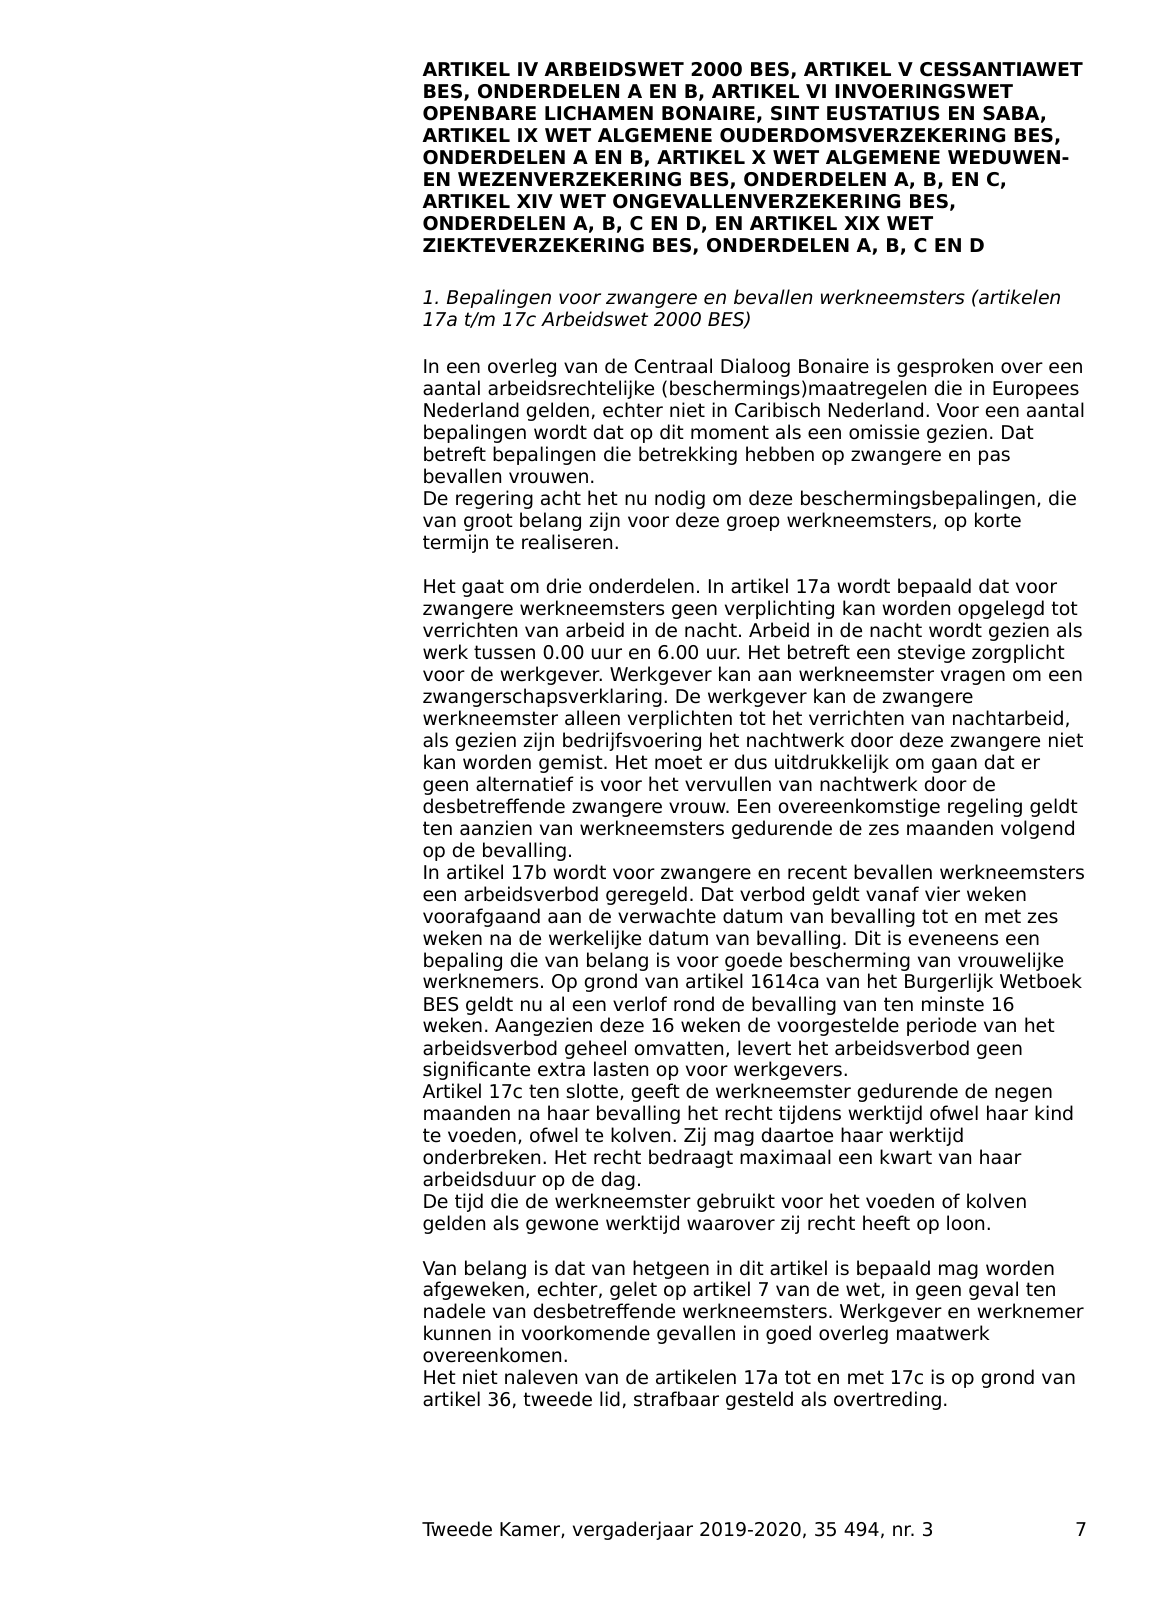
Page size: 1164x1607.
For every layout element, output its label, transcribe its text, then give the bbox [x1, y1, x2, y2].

text Van belang is dat van hetgeen in dit artikel is bepaald mag worden afgeweken, echter, gelet op artikel 7 van de wet, in geen geval ten nadele van desbetreffende werkneemsters. Werkgever en werknemer kunnen in voorkomende gevallen in goed overleg maatwerk overeenkomen. [422, 1257, 1087, 1367]
text De regering acht het nu nodig om deze beschermingsbepalingen, die van groot belang zijn voor deze groep werkneemsters, op korte termijn te realiseren. [422, 488, 1087, 554]
text De tijd die de werkneemster gebruikt voor het voeden of kolven gelden als gewone werktijd waarover zij recht heeft op loon. [422, 1191, 1087, 1235]
subtitle ARTIKEL IV ARBEIDSWET 2000 BES, ARTIKEL V CESSANTIAWET BES, ONDERDELEN A EN B, ARTIKEL VI INVOERINGSWET OPENBARE LICHAMEN BONAIRE, SINT EUSTATIUS EN SABA, ARTIKEL IX WET ALGEMENE OUDERDOMSVERZEKERING BES, ONDERDELEN A EN B, ARTIKEL X WET ALGEMENE WEDUWEN- EN WEZENVERZEKERING BES, ONDERDELEN A, B, EN C, ARTIKEL XIV WET ONGEVALLENVERZEKERING BES, ONDERDELEN A, B, C EN D, EN ARTIKEL XIX WET ZIEKTEVERZEKERING BES, ONDERDELEN A, B, C EN D [422, 59, 1087, 257]
text Artikel 17c ten slotte, geeft de werkneemster gedurende de negen maanden na haar bevalling het recht tijdens werktijd ofwel haar kind te voeden, ofwel te kolven. Zij mag daartoe haar werktijd onderbreken. Het recht bedraagt maximaal een kwart van haar arbeidsduur op de dag. [422, 1081, 1087, 1191]
text In een overleg van de Centraal Dialoog Bonaire is gesproken over een aantal arbeidsrechtelijke (beschermings)maatregelen die in Europees Nederland gelden, echter niet in Caribisch Nederland. Voor een aantal bepalingen wordt dat op dit moment als een omissie gezien. Dat betreft bepalingen die betrekking hebben op zwangere en pas bevallen vrouwen. [422, 356, 1087, 488]
text Het niet naleven van de artikelen 17a tot en met 17c is op grond van artikel 36, tweede lid, strafbaar gesteld als overtreding. [422, 1367, 1087, 1411]
text In artikel 17b wordt voor zwangere en recent bevallen werkneemsters een arbeidsverbod geregeld. Dat verbod geldt vanaf vier weken voorafgaand aan de verwachte datum van bevalling tot en met zes weken na de werkelijke datum van bevalling. Dit is eveneens een bepaling die van belang is voor goede bescherming van vrouwelijke werknemers. Op grond van artikel 1614ca van het Burgerlijk Wetboek BES geldt nu al een verlof rond de bevalling van ten minste 16 weken. Aangezien deze 16 weken de voorgestelde periode van het arbeidsverbod geheel omvatten, levert het arbeidsverbod geen significante extra lasten op voor werkgevers. [422, 862, 1087, 1081]
text Het gaat om drie onderdelen. In artikel 17a wordt bepaald dat voor zwangere werkneemsters geen verplichting kan worden opgelegd tot verrichten van arbeid in de nacht. Arbeid in de nacht wordt gezien als werk tussen 0.00 uur en 6.00 uur. Het betreft een stevige zorgplicht voor de werkgever. Werkgever kan aan werkneemster vragen om een zwangerschapsverklaring. De werkgever kan de zwangere werkneemster alleen verplichten tot het verrichten van nachtarbeid, als gezien zijn bedrijfsvoering het nachtwerk door deze zwangere niet kan worden gemist. Het moet er dus uitdrukkelijk om gaan dat er geen alternatief is voor het vervullen van nachtwerk door de desbetreffende zwangere vrouw. Een overeenkomstige regeling geldt ten aanzien van werkneemsters gedurende de zes maanden volgend op de bevalling. [422, 576, 1087, 862]
subtitle 1. Bepalingen voor zwangere en bevallen werkneemsters (artikelen 17a t/m 17c Arbeidswet 2000 BES) [422, 287, 1087, 331]
